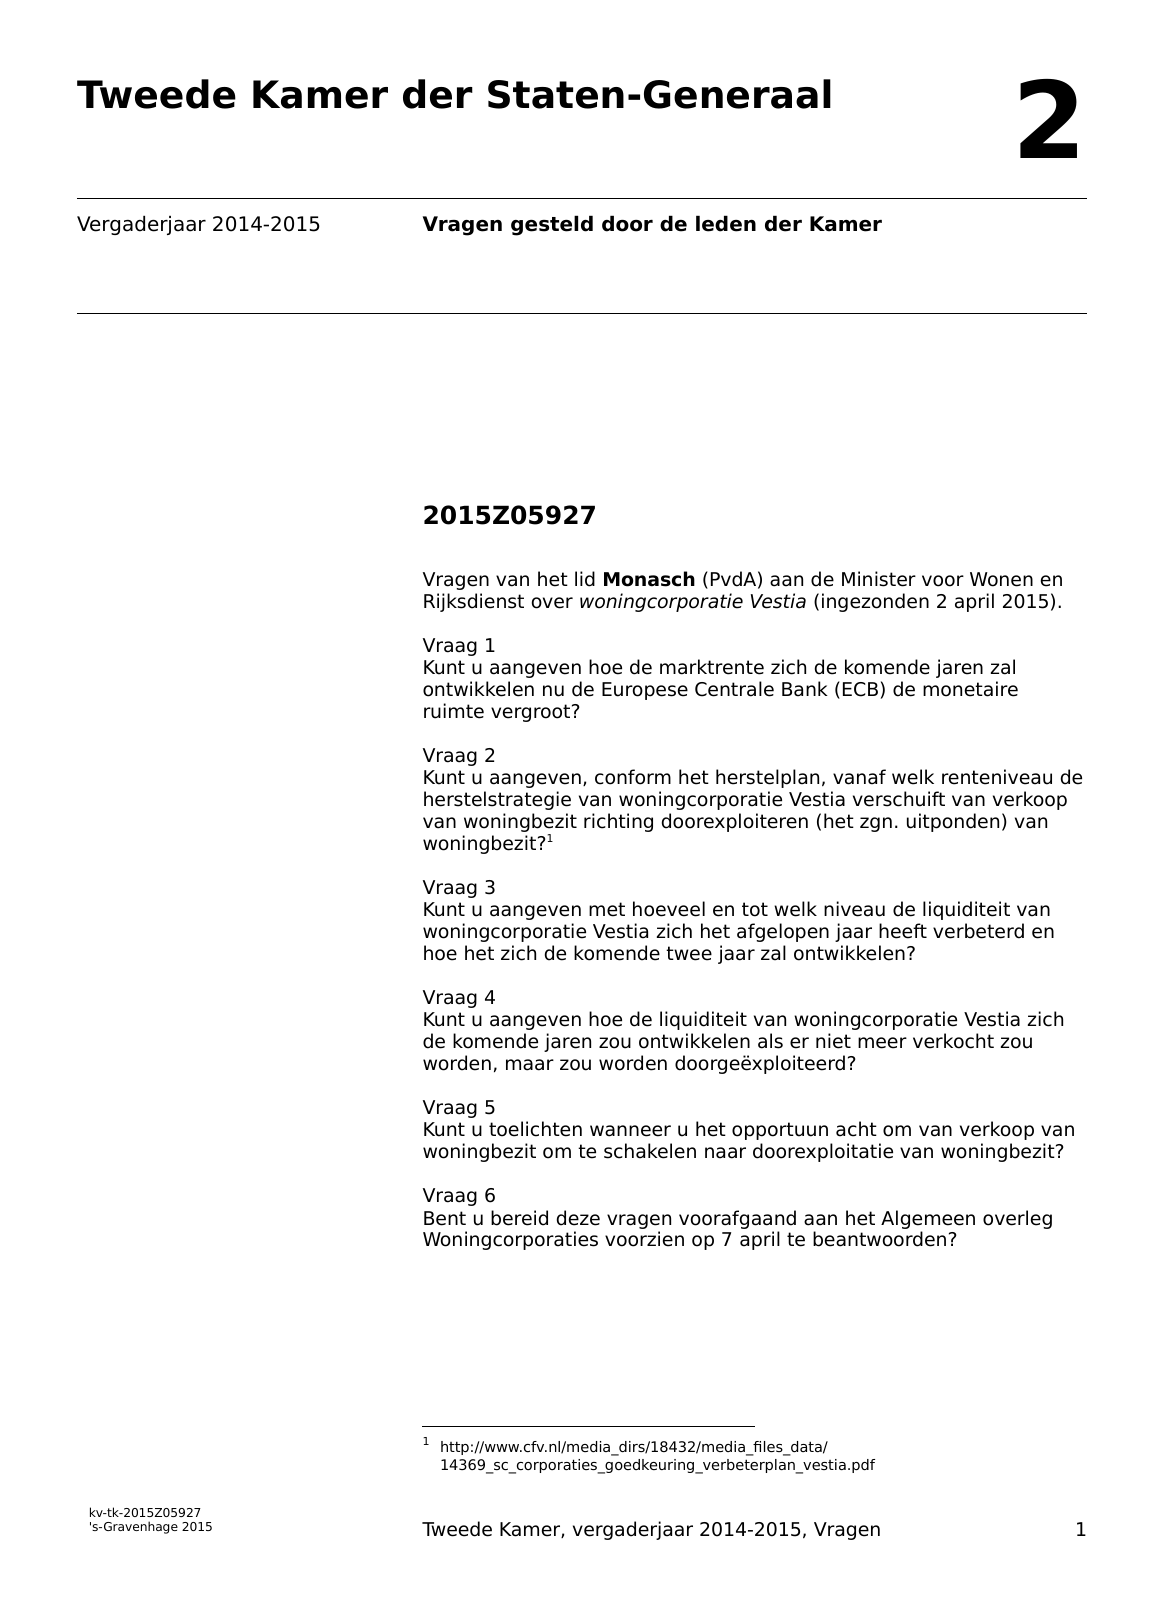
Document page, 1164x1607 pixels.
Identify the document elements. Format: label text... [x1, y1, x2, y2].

text http://www.cfv.nl/media_dirs/18432/media_files_data/14369_sc_corporaties_goedkeuring_verbeterplan_vestia.pdf [422, 1435, 1087, 1474]
text Vraag 5 [422, 1097, 1087, 1119]
text Kunt u aangeven met hoeveel en tot welk niveau de liquiditeit van woningcorporatie Vestia zich het afgelopen jaar heeft verbeterd en hoe het zich de komende twee jaar zal ontwikkelen? [422, 899, 1087, 965]
table_header 2 [886, 59, 1087, 198]
text Kunt u aangeven hoe de liquiditeit van woningcorporatie Vestia zich de komende jaren zou ontwikkelen als er niet meer verkocht zou worden, maar zou worden doorgeëxploiteerd? [422, 1009, 1087, 1075]
text Bent u bereid deze vragen voorafgaand aan het Algemeen overleg Woningcorporaties voorzien op 7 april te beantwoorden? [422, 1207, 1087, 1251]
text Kunt u aangeven, conform het herstelplan, vanaf welk renteniveau de herstelstrategie van woningcorporatie Vestia verschuift van verkoop van woningbezit richting doorexploiteren (het zgn. uitponden) van woningbezit? [422, 767, 1087, 855]
text Vraag 3 [422, 877, 1087, 899]
table_cell Vragen gesteld door de leden der Kamer [422, 199, 1087, 313]
text 's-Gravenhage 2015 [88, 1520, 323, 1534]
text Vraag 4 [422, 987, 1087, 1009]
text Vragen van het lid Monasch (PvdA) aan de Minister voor Wonen en Rijksdienst over woningcorporatie Vestia (ingezonden 2 april 2015). [422, 569, 1087, 613]
table_header Tweede Kamer der Staten-Generaal [77, 59, 886, 198]
text 2015Z05927 [422, 501, 1087, 531]
text Kunt u aangeven hoe de marktrente zich de komende jaren zal ontwikkelen nu de Europese Centrale Bank (ECB) de monetaire ruimte vergroot? [422, 657, 1087, 723]
text Vraag 1 [422, 635, 1087, 657]
text Vraag 2 [422, 745, 1087, 767]
table_cell Vergaderjaar 2014-2015 [77, 199, 422, 313]
text Kunt u toelichten wanneer u het opportuun acht om van verkoop van woningbezit om te schakelen naar doorexploitatie van woningbezit? [422, 1119, 1087, 1163]
text kv-tk-2015Z05927 [88, 1506, 323, 1520]
text Vraag 6 [422, 1185, 1087, 1207]
